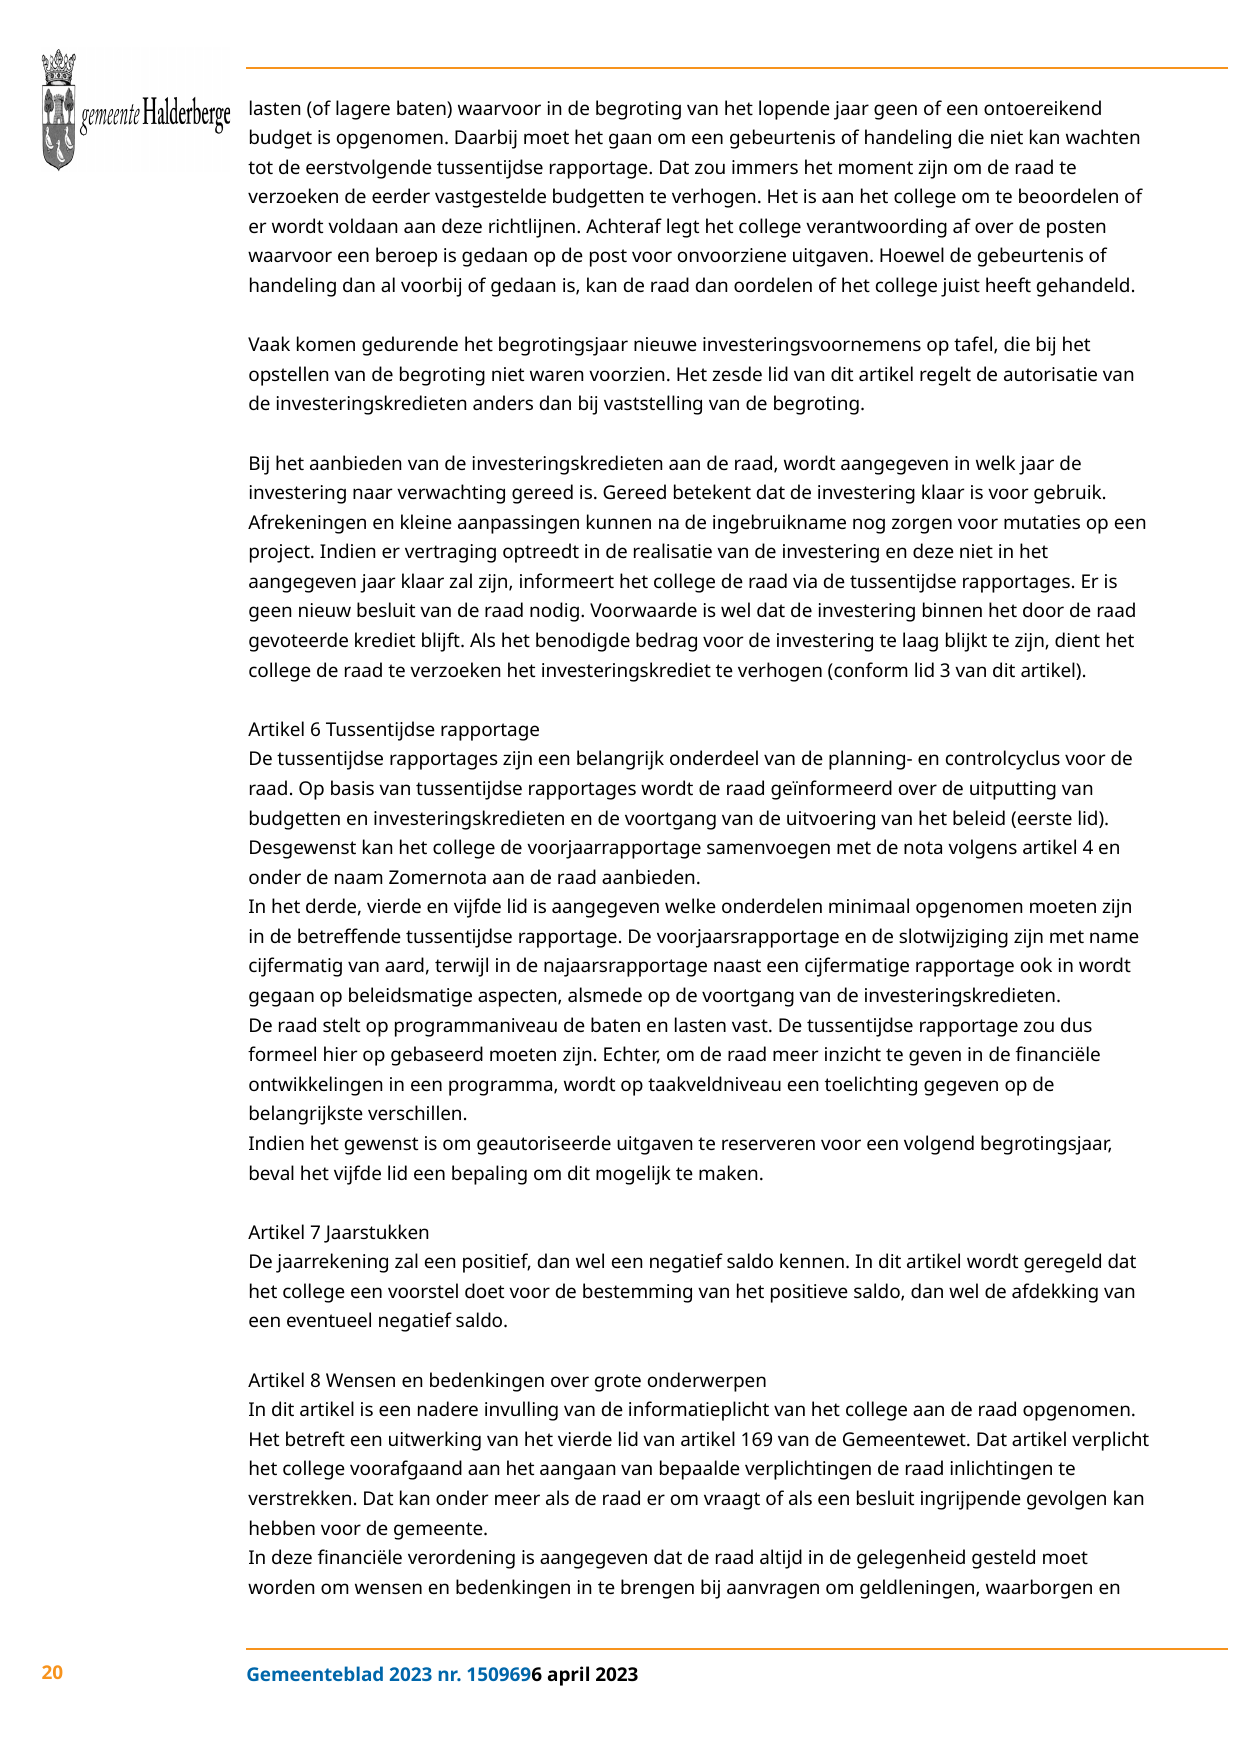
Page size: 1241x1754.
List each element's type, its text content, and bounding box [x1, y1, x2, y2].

text In het derde, vierde en vijfde lid is aangegeven welke onderdelen minimaal opgenomen moeten zijn in de betreffende tussentijdse rapportage. De voorjaarsrapportage en de slotwijziging zijn met name cijfermatig van aard, terwijl in de najaarsrapportage naast een cijfermatige rapportage ook in wordt gegaan op beleidsmatige aspecten, alsmede op de voortgang van de investeringskredieten. [248, 893, 1152, 1008]
text De jaarrekening zal een positief, dan wel een negatief saldo kennen. In dit artikel wordt geregeld dat het college een voorstel doet voor de bestemming van het positieve saldo, dan wel de afdekking van een eventueel negatief saldo. [248, 1248, 1152, 1333]
text In dit artikel is een nadere invulling van de informatieplicht van het college aan de raad opgenomen. Het betreft een uitwerking van het vierde lid van artikel 169 van de Gemeentewet. Dat artikel verplicht het college voorafgaand aan het aangaan van bepaalde verplichtingen de raad inlichtingen te verstrekken. Dat kan onder meer als de raad er om vraagt of als een besluit ingrijpende gevolgen kan hebben voor de gemeente. [248, 1396, 1152, 1541]
text Artikel 7 Jaarstukken [248, 1219, 1152, 1245]
text Vaak komen gedurende het begrotingsjaar nieuwe investeringsvoornemens op tafel, die bij het opstellen van de begroting niet waren voorzien. Het zesde lid van dit artikel regelt de autorisatie van de investeringskredieten anders dan bij vaststelling van de begroting. [248, 331, 1152, 416]
text Artikel 6 Tussentijdse rapportage [248, 716, 1152, 742]
text Bij het aanbieden van de investeringskredieten aan de raad, wordt aangegeven in welk jaar de investering naar verwachting gereed is. Gereed betekent dat de investering klaar is voor gebruik. Afrekeningen en kleine aanpassingen kunnen na de ingebruikname nog zorgen voor mutaties op een project. Indien er vertraging optreedt in de realisatie van de investering en deze niet in het aangegeven jaar klaar zal zijn, informeert het college de raad via de tussentijdse rapportages. Er is geen nieuw besluit van de raad nodig. Voorwaarde is wel dat de investering binnen het door de raad gevoteerde krediet blijft. Als het benodigde bedrag voor de investering te laag blijkt te zijn, dient het college de raad te verzoeken het investeringskrediet te verhogen (conform lid 3 van dit artikel). [248, 450, 1152, 683]
text Indien het gewenst is om geautoriseerde uitgaven te reserveren voor een volgend begrotingsjaar, beval het vijfde lid een bepaling om dit mogelijk te maken. [248, 1130, 1152, 1186]
text De tussentijdse rapportages zijn een belangrijk onderdeel van de planning- en controlcyclus voor de raad. Op basis van tussentijdse rapportages wordt de raad geïnformeerd over de uitputting van budgetten en investeringskredieten en de voortgang van de uitvoering van het beleid (eerste lid). Desgewenst kan het college de voorjaarrapportage samenvoegen met de nota volgens artikel 4 en onder de naam Zomernota aan de raad aanbieden. [248, 746, 1152, 890]
picture [41, 47, 231, 172]
text lasten (of lagere baten) waarvoor in de begroting van het lopende jaar geen of een ontoereikend budget is opgenomen. Daarbij moet het gaan om een gebeurtenis of handeling die niet kan wachten tot de eerstvolgende tussentijdse rapportage. Dat zou immers het moment zijn om de raad te verzoeken de eerder vastgestelde budgetten te verhogen. Het is aan het college om te beoordelen of er wordt voldaan aan deze richtlijnen. Achteraf legt het college verantwoording af over de posten waarvoor een beroep is gedaan op de post voor onvoorziene uitgaven. Hoewel de gebeurtenis of handeling dan al voorbij of gedaan is, kan de raad dan oordelen of het college juist heeft gehandeld. [248, 95, 1152, 298]
text In deze financiële verordening is aangegeven dat de raad altijd in de gelegenheid gesteld moet worden om wensen en bedenkingen in te brengen bij aanvragen om geldleningen, waarborgen en [248, 1544, 1152, 1600]
text De raad stelt op programmaniveau de baten en lasten vast. De tussentijdse rapportage zou dus formeel hier op gebaseerd moeten zijn. Echter, om de raad meer inzicht te geven in de financiële ontwikkelingen in een programma, wordt op taakveldniveau een toelichting gegeven op de belangrijkste verschillen. [248, 1012, 1152, 1126]
text Artikel 8 Wensen en bedenkingen over grote onderwerpen [248, 1367, 1152, 1393]
